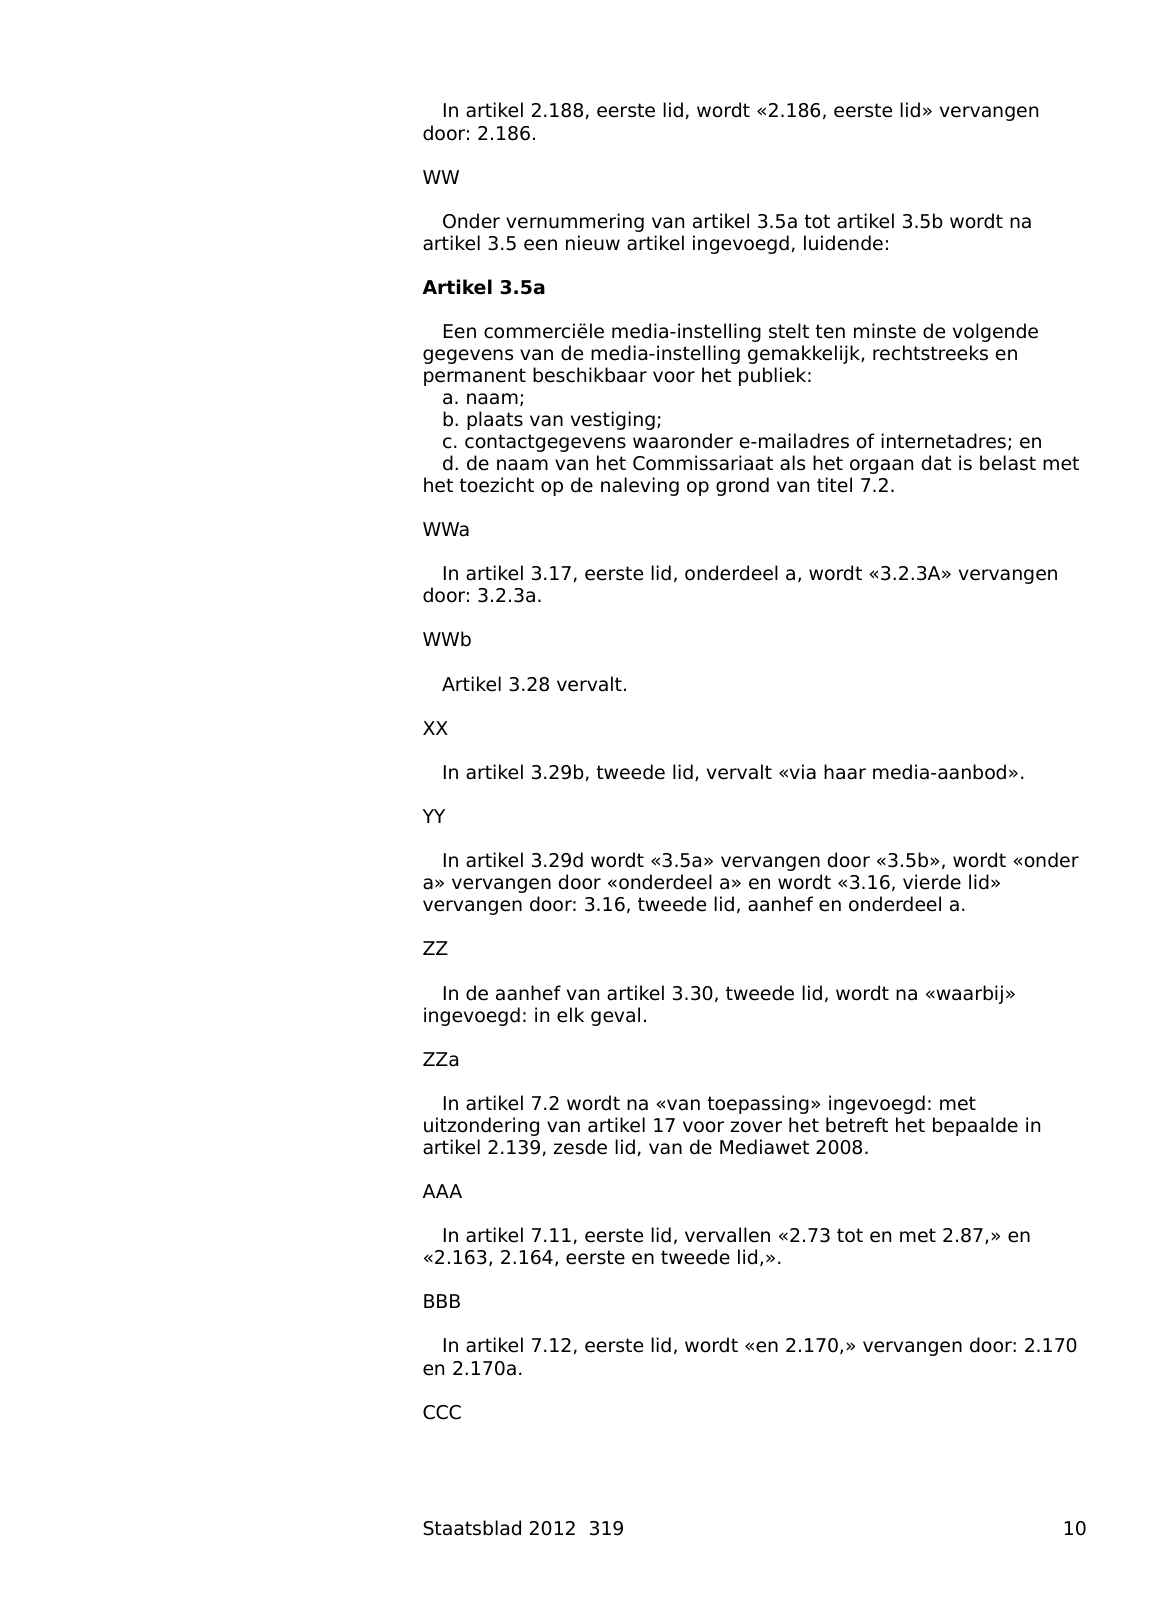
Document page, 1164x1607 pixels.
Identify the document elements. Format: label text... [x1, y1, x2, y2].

text In de aanhef van artikel 3.30, tweede lid, wordt na «waarbij» ingevoegd: in elk geval. [422, 982, 1087, 1026]
text XX [422, 718, 1087, 740]
text b. plaats van vestiging; [422, 409, 1087, 431]
text Onder vernummering van artikel 3.5a tot artikel 3.5b wordt na artikel 3.5 een nieuw artikel ingevoegd, luidende: [422, 211, 1087, 255]
text WWa [422, 519, 1087, 541]
text ZZ [422, 938, 1087, 960]
text In artikel 7.2 wordt na «van toepassing» ingevoegd: met uitzondering van artikel 17 voor zover het betreft het bepaalde in artikel 2.139, zesde lid, van de Mediawet 2008. [422, 1093, 1087, 1159]
text YY [422, 806, 1087, 828]
text In artikel 7.12, eerste lid, wordt «en 2.170,» vervangen door: 2.170 en 2.170a. [422, 1335, 1087, 1379]
text WW [422, 167, 1087, 188]
text AAA [422, 1181, 1087, 1203]
text In artikel 3.17, eerste lid, onderdeel a, wordt «3.2.3A» vervangen door: 3.2.3a. [422, 563, 1087, 607]
text In artikel 2.188, eerste lid, wordt «2.186, eerste lid» vervangen door: 2.186. [422, 100, 1087, 144]
text CCC [422, 1402, 1087, 1423]
text d. de naam van het Commissariaat als het orgaan dat is belast met het toezicht op de naleving op grond van titel 7.2. [422, 453, 1087, 497]
text Een commerciële media-instelling stelt ten minste de volgende gegevens van de media-instelling gemakkelijk, rechtstreeks en permanent beschikbaar voor het publiek: [422, 321, 1087, 387]
text In artikel 3.29b, tweede lid, vervalt «via haar media-aanbod». [422, 762, 1087, 784]
subtitle Artikel 3.5a [422, 277, 1087, 299]
text Artikel 3.28 vervalt. [422, 673, 1087, 696]
text In artikel 7.11, eerste lid, vervallen «2.73 tot en met 2.87,» en «2.163, 2.164, eerste en tweede lid,». [422, 1225, 1087, 1269]
text BBB [422, 1291, 1087, 1313]
text ZZa [422, 1049, 1087, 1071]
text c. contactgegevens waaronder e-mailadres of internetadres; en [422, 431, 1087, 453]
text WWb [422, 629, 1087, 651]
text a. naam; [422, 387, 1087, 409]
text In artikel 3.29d wordt «3.5a» vervangen door «3.5b», wordt «onder a» vervangen door «onderdeel a» en wordt «3.16, vierde lid» vervangen door: 3.16, tweede lid, aanhef en onderdeel a. [422, 850, 1087, 916]
